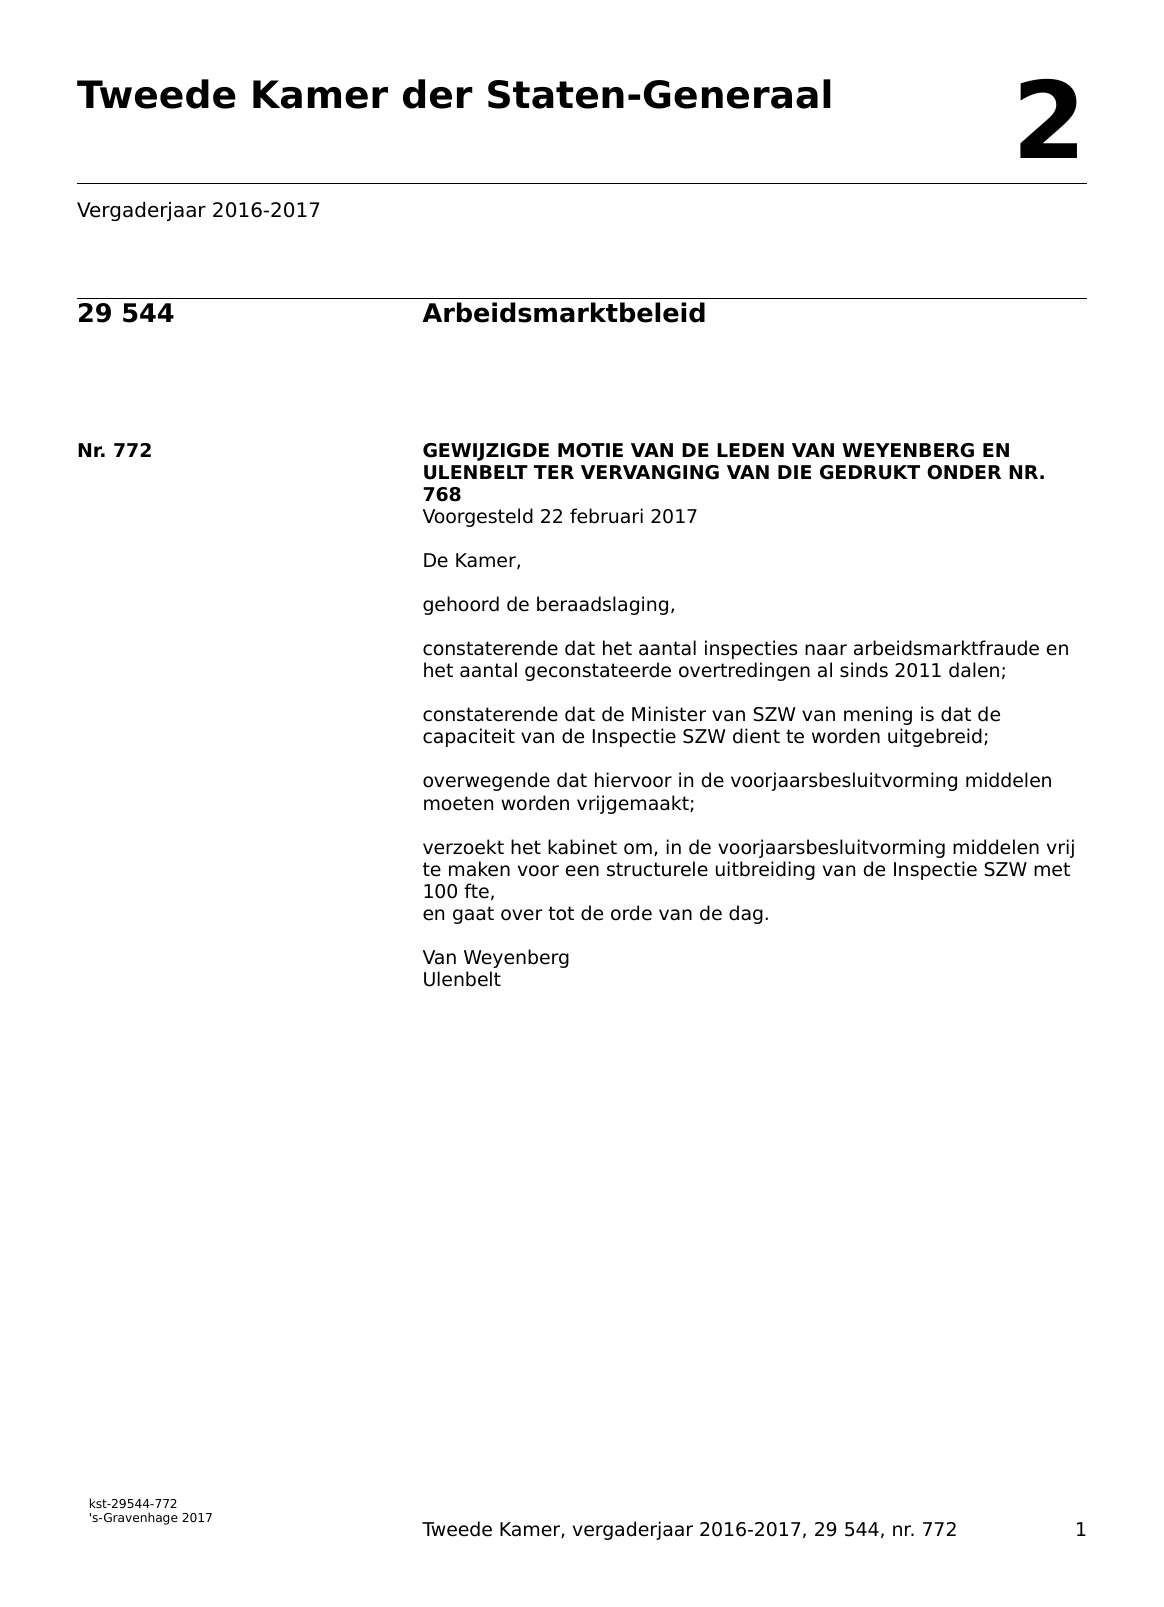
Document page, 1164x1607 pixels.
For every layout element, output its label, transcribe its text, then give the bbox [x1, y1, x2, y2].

text kst-29544-772 [88, 1497, 323, 1511]
text verzoekt het kabinet om, in de voorjaarsbesluitvorming middelen vrij te maken voor een structurele uitbreiding van de Inspectie SZW met 100 fte, [422, 837, 1087, 902]
subtitle 29 544 Arbeidsmarktbeleid [77, 299, 1087, 329]
text constaterende dat het aantal inspecties naar arbeidsmarktfraude en het aantal geconstateerde overtredingen al sinds 2011 dalen; [422, 638, 1087, 682]
text Ulenbelt [422, 969, 1087, 991]
text Van Weyenberg [422, 947, 1087, 969]
text De Kamer, [422, 550, 1087, 572]
text en gaat over tot de orde van de dag. [422, 902, 1087, 924]
table_cell Vergaderjaar 2016-2017 [77, 184, 1087, 298]
text overwegende dat hiervoor in de voorjaarsbesluitvorming middelen moeten worden vrijgemaakt; [422, 770, 1087, 814]
text 's-Gravenhage 2017 [88, 1511, 323, 1525]
table_header 2 [886, 59, 1087, 183]
subtitle Nr. 772 GEWIJZIGDE MOTIE VAN DE LEDEN VAN WEYENBERG EN ULENBELT TER VERVANGING VAN DIE GEDRUKT ONDER NR. 768 [77, 440, 1087, 506]
text constaterende dat de Minister van SZW van mening is dat de capaciteit van de Inspectie SZW dient te worden uitgebreid; [422, 704, 1087, 748]
text gehoord de beraadslaging, [422, 594, 1087, 616]
text Voorgesteld 22 februari 2017 [422, 506, 1087, 528]
table_header Tweede Kamer der Staten-Generaal [77, 59, 886, 183]
